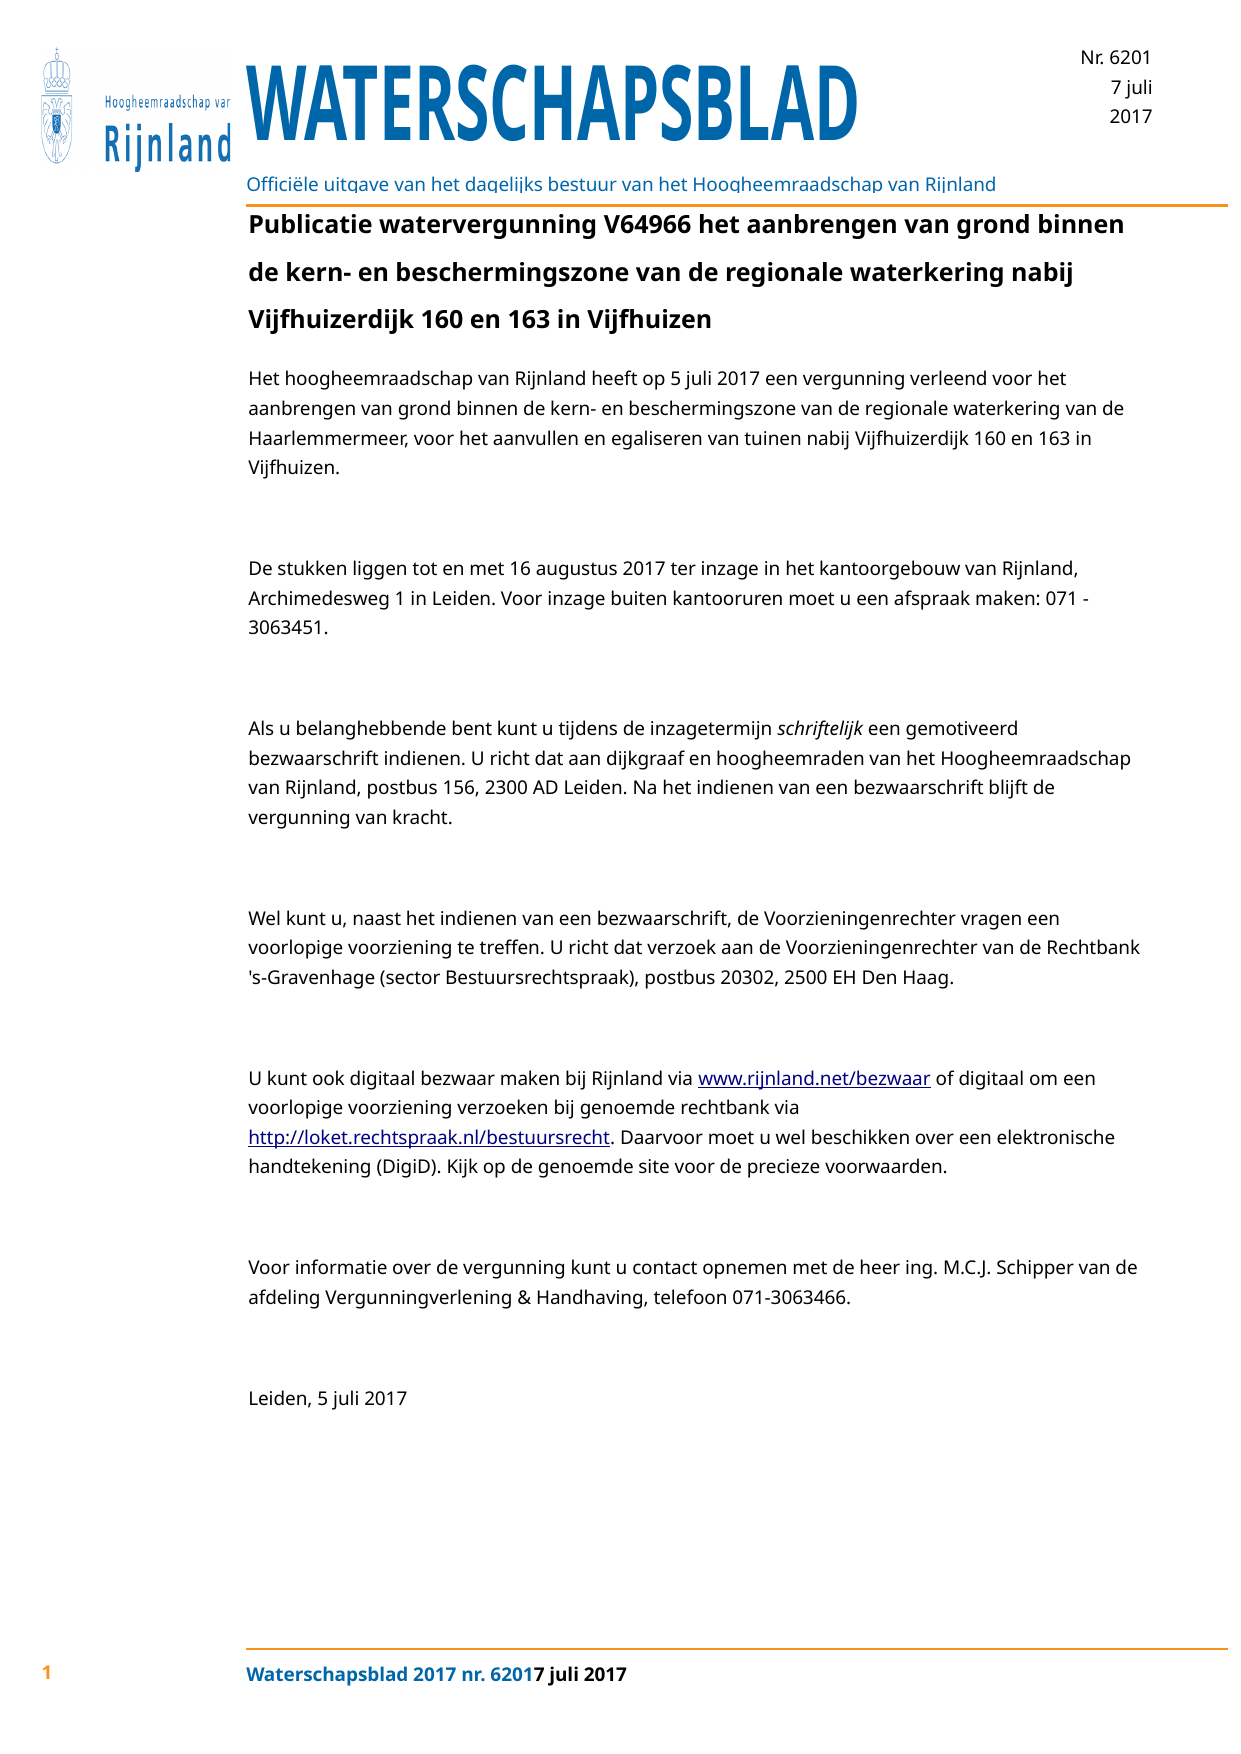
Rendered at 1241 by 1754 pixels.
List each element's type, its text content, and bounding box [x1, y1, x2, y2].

text Als u belanghebbende bent kunt u tijdens de inzagetermijn schriftelijk een gemotiveerd bezwaarschrift indienen. U richt dat aan dijkgraaf en hoogheemraden van het Hoogheemraadschap van Rijnland, postbus 156, 2300 AD Leiden. Na het indienen van een bezwaarschrift blijft de vergunning van kracht. [248, 715, 1152, 829]
text U kunt ook digitaal bezwaar maken bij Rijnland via www.rijnland.net/bezwaar of digitaal om een voorlopige voorziening verzoeken bij genoemde rechtbank via http://loket.rechtspraak.nl/bestuursrecht. Daarvoor moet u wel beschikken over een elektronische handtekening (DigiD). Kijk op de genoemde site voor de precieze voorwaarden. [248, 1065, 1152, 1179]
text Leiden, 5 juli 2017 [248, 1385, 1152, 1410]
text Wel kunt u, naast het indienen van een bezwaarschrift, de Voorzieningenrechter vragen een voorlopige voorziening te treffen. U richt dat verzoek aan de Voorzieningenrechter van de Rechtbank 's-Gravenhage (sector Bestuursrechtspraak), postbus 20302, 2500 EH Den Haag. [248, 905, 1152, 989]
text De stukken liggen tot en met 16 augustus 2017 ter inzage in het kantoorgebouw van Rijnland, Archimedesweg 1 in Leiden. Voor inzage buiten kantooruren moet u een afspraak maken: 071 - 3063451. [248, 555, 1152, 640]
picture [41, 47, 231, 172]
text Publicatie watervergunning V64966 het aanbrengen van grond binnen de kern- en beschermingszone van de regionale waterkering nabij Vijfhuizerdijk 160 en 163 in Vijfhuizen [248, 207, 1152, 336]
text Het hoogheemraadschap van Rijnland heeft op 5 juli 2017 een vergunning verleend voor het aanbrengen van grond binnen de kern- en beschermingszone van de regionale waterkering van de Haarlemmermeer, voor het aanvullen en egaliseren van tuinen nabij Vijfhuizerdijk 160 en 163 in Vijfhuizen. [248, 366, 1152, 480]
text Voor informatie over de vergunning kunt u contact opnemen met de heer ing. M.C.J. Schipper van de afdeling Vergunningverlening & Handhaving, telefoon 071-3063466. [248, 1254, 1152, 1309]
